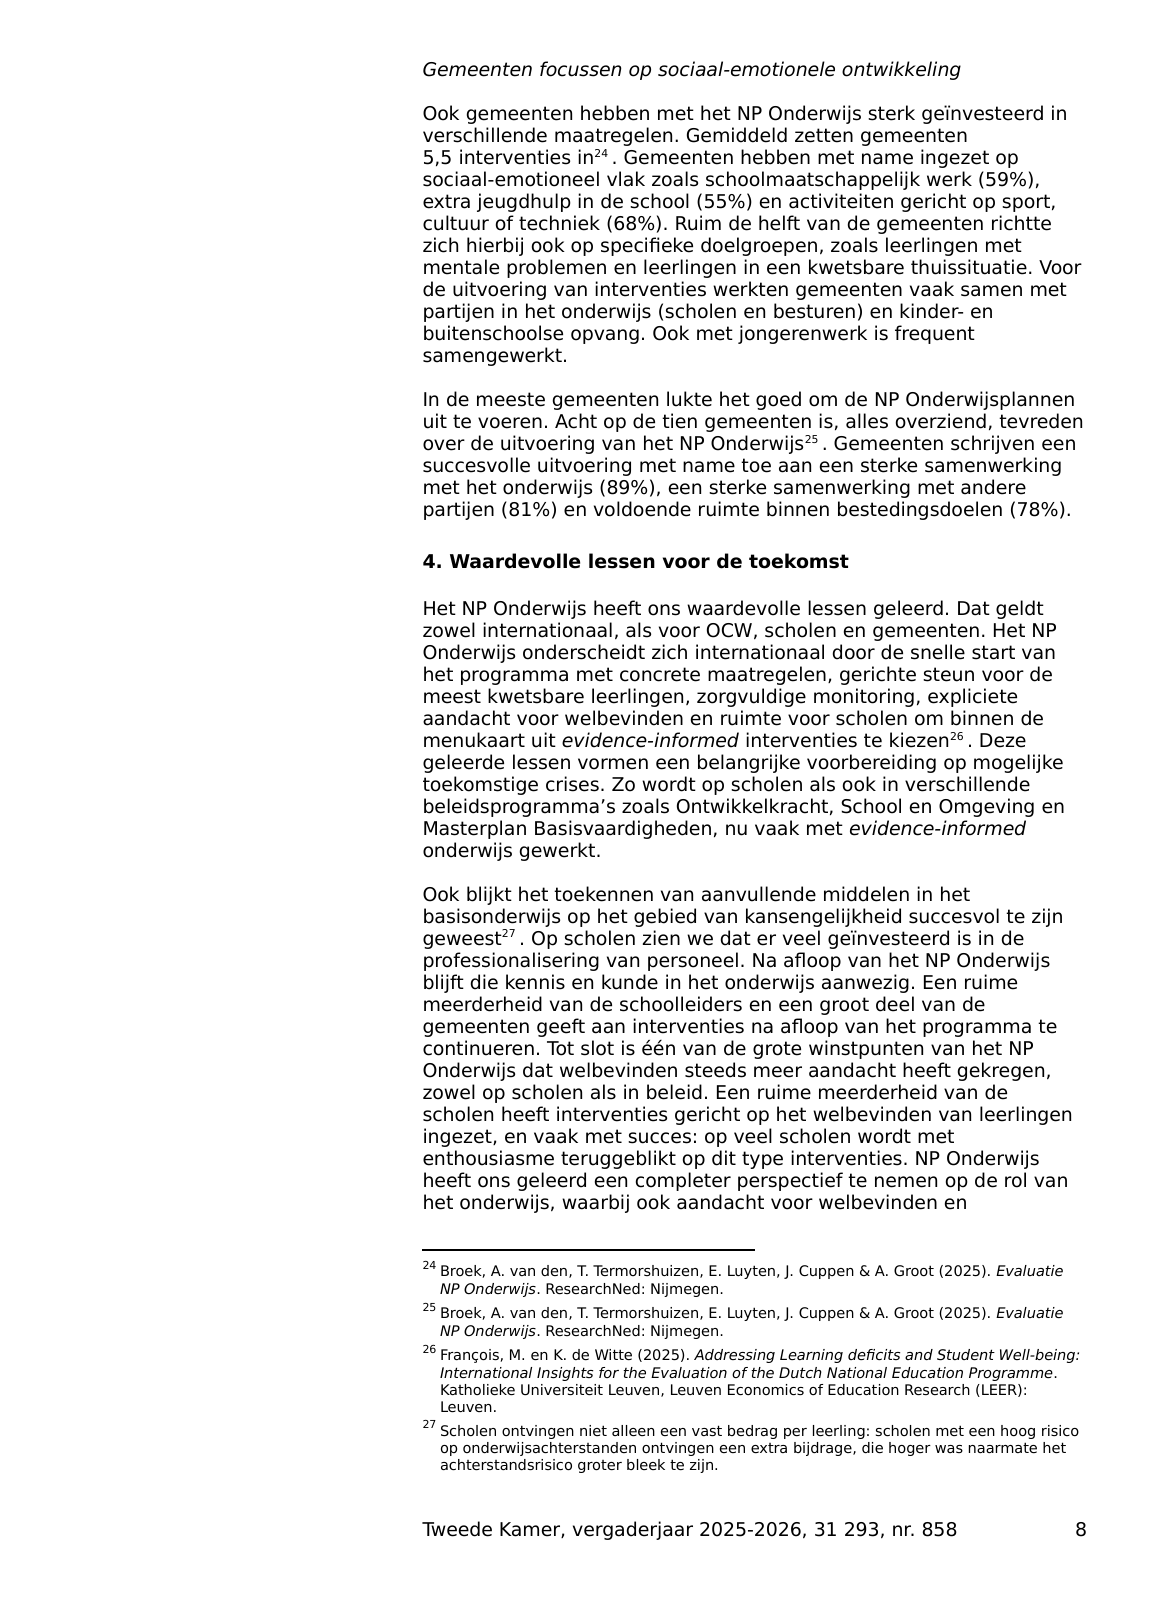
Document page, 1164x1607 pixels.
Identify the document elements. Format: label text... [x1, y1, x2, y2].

text Broek, A. van den, T. Termorshuizen, E. Luyten, J. Cuppen & A. Groot (2025). Evaluatie NP Onderwijs. ResearchNed: Nijmegen. [422, 1301, 1087, 1340]
text Ook blijkt het toekennen van aanvullende middelen in het basisonderwijs op het gebied van kansengelijkheid succesvol te zijn geweest. Op scholen zien we dat er veel geïnvesteerd is in de professionalisering van personeel. Na afloop van het NP Onderwijs blijft die kennis en kunde in het onderwijs aanwezig. Een ruime meerderheid van de schoolleiders en een groot deel van de gemeenten geeft aan interventies na afloop van het programma te continueren. Tot slot is één van de grote winstpunten van het NP Onderwijs dat welbevinden steeds meer aandacht heeft gekregen, zowel op scholen als in beleid. Een ruime meerderheid van de scholen heeft interventies gericht op het welbevinden van leerlingen ingezet, en vaak met succes: op veel scholen wordt met enthousiasme teruggeblikt op dit type interventies. NP Onderwijs heeft ons geleerd een completer perspectief te nemen op de rol van het onderwijs, waarbij ook aandacht voor welbevinden en [422, 884, 1087, 1214]
text Scholen ontvingen niet alleen een vast bedrag per leerling: scholen met een hoog risico op onderwijsachterstanden ontvingen een extra bijdrage, die hoger was naarmate het achterstandsrisico groter bleek te zijn. [422, 1418, 1087, 1474]
text In de meeste gemeenten lukte het goed om de NP Onderwijsplannen uit te voeren. Acht op de tien gemeenten is, alles overziend, tevreden over de uitvoering van het NP Onderwijs. Gemeenten schrijven een succesvolle uitvoering met name toe aan een sterke samenwerking met het onderwijs (89%), een sterke samenwerking met andere partijen (81%) en voldoende ruimte binnen bestedingsdoelen (78%). [422, 389, 1087, 521]
text Het NP Onderwijs heeft ons waardevolle lessen geleerd. Dat geldt zowel internationaal, als voor OCW, scholen en gemeenten. Het NP Onderwijs onderscheidt zich internationaal door de snelle start van het programma met concrete maatregelen, gerichte steun voor de meest kwetsbare leerlingen, zorgvuldige monitoring, expliciete aandacht voor welbevinden en ruimte voor scholen om binnen de menukaart uit evidence-informed interventies te kiezen. Deze geleerde lessen vormen een belangrijke voorbereiding op mogelijke toekomstige crises. Zo wordt op scholen als ook in verschillende beleidsprogramma’s zoals Ontwikkelkracht, School en Omgeving en Masterplan Basisvaardigheden, nu vaak met evidence-informed onderwijs gewerkt. [422, 598, 1087, 862]
text François, M. en K. de Witte (2025). Addressing Learning deficits and Student Well-being: International Insights for the Evaluation of the Dutch National Education Programme. Katholieke Universiteit Leuven, Leuven Economics of Education Research (LEER): Leuven. [422, 1343, 1087, 1416]
text Broek, A. van den, T. Termorshuizen, E. Luyten, J. Cuppen & A. Groot (2025). Evaluatie NP Onderwijs. ResearchNed: Nijmegen. [422, 1259, 1087, 1298]
text Ook gemeenten hebben met het NP Onderwijs sterk geïnvesteerd in verschillende maatregelen. Gemiddeld zetten gemeenten 5,5 interventies in. Gemeenten hebben met name ingezet op sociaal-emotioneel vlak zoals schoolmaatschappelijk werk (59%), extra jeugdhulp in de school (55%) en activiteiten gericht op sport, cultuur of techniek (68%). Ruim de helft van de gemeenten richtte zich hierbij ook op specifieke doelgroepen, zoals leerlingen met mentale problemen en leerlingen in een kwetsbare thuissituatie. Voor de uitvoering van interventies werkten gemeenten vaak samen met partijen in het onderwijs (scholen en besturen) en kinder- en buitenschoolse opvang. Ook met jongerenwerk is frequent samengewerkt. [422, 103, 1087, 367]
subtitle 4. Waardevolle lessen voor de toekomst [422, 551, 1087, 573]
subtitle Gemeenten focussen op sociaal-emotionele ontwikkeling [422, 59, 1087, 81]
